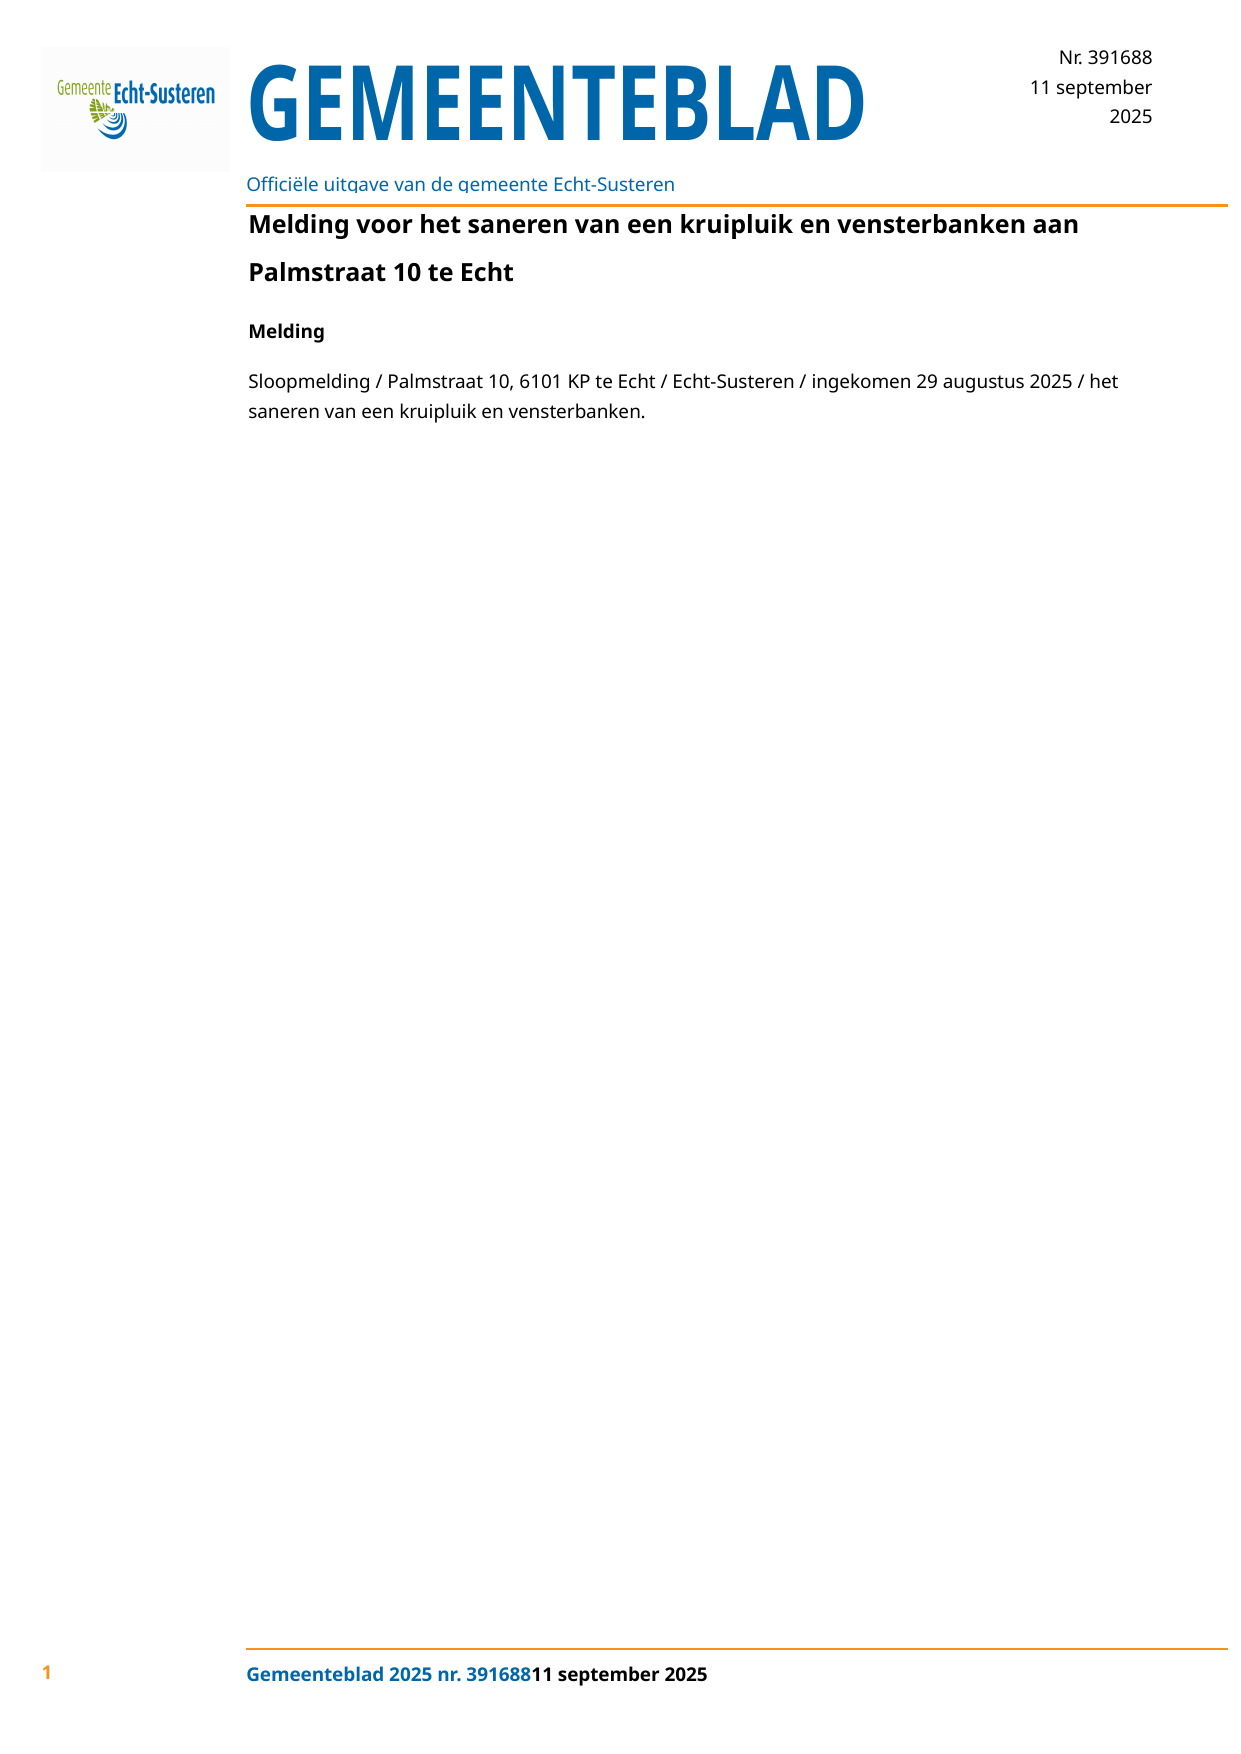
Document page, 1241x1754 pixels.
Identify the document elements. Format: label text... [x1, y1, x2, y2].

text Melding [248, 318, 1152, 344]
text Sloopmelding / Palmstraat 10, 6101 KP te Echt / Echt-Susteren / ingekomen 29 augustus 2025 / het saneren van een kruipluik en vensterbanken. [248, 368, 1152, 424]
text Melding voor het saneren van een kruipluik en vensterbanken aan Palmstraat 10 te Echt [248, 207, 1152, 288]
picture [41, 47, 231, 172]
